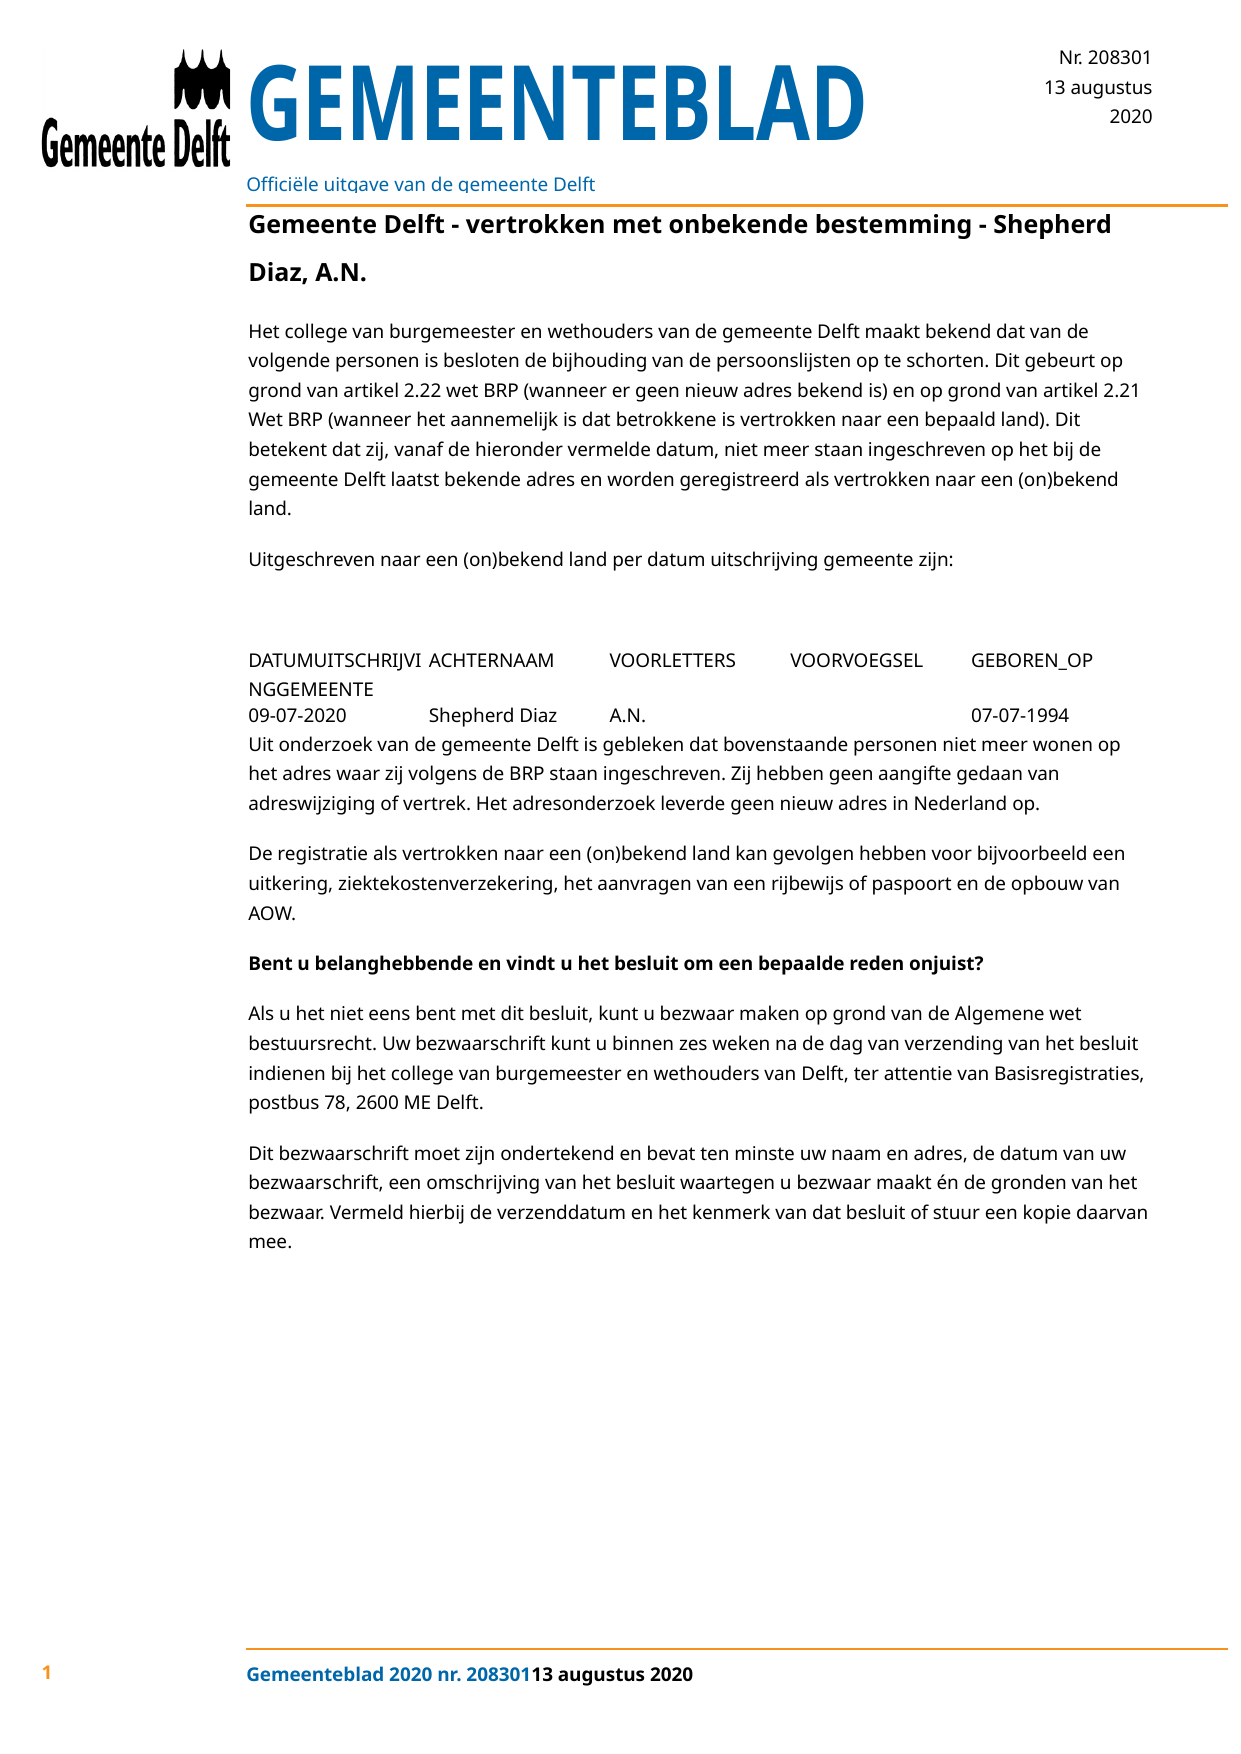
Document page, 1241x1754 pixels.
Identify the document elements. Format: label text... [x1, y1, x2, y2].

picture [41, 47, 231, 172]
table_cell A.N. [609, 702, 790, 728]
text Het college van burgemeester en wethouders van de gemeente Delft maakt bekend dat van de volgende personen is besloten de bijhouding van de persoonslijsten op te schorten. Dit gebeurt op grond van artikel 2.22 wet BRP (wanneer er geen nieuw adres bekend is) en op grond van artikel 2.21 Wet BRP (wanneer het aannemelijk is dat betrokkene is vertrokken naar een bepaald land). Dit betekent dat zij, vanaf de hieronder vermelde datum, niet meer staan ingeschreven op het bij de gemeente Delft laatst bekende adres en worden geregistreerd als vertrokken naar een (on)bekend land. [248, 318, 1152, 521]
table_header VOORVOEGSEL [790, 647, 971, 702]
table_header GEBOREN_OP [971, 647, 1152, 702]
text Uitgeschreven naar een (on)bekend land per datum uitschrijving gemeente zijn: [248, 546, 1152, 572]
table_cell [790, 702, 971, 728]
text Gemeente Delft - vertrokken met onbekende bestemming - Shepherd Diaz, A.N. [248, 207, 1152, 288]
table_cell 07-07-1994 [971, 702, 1152, 728]
text De registratie als vertrokken naar een (on)bekend land kan gevolgen hebben voor bijvoorbeeld een uitkering, ziektekostenverzekering, het aanvragen van een rijbewijs of paspoort en de opbouw van AOW. [248, 841, 1152, 926]
table_header DATUMUITSCHRIJVINGGEMEENTE [248, 647, 429, 702]
table_cell 09-07-2020 [248, 702, 429, 728]
text Bent u belanghebbende en vindt u het besluit om een bepaalde reden onjuist? [248, 950, 1152, 976]
text Als u het niet eens bent met dit besluit, kunt u bezwaar maken op grond van de Algemene wet bestuursrecht. Uw bezwaarschrift kunt u binnen zes weken na de dag van verzending van het besluit indienen bij het college van burgemeester en wethouders van Delft, ter attentie van Basisregistraties, postbus 78, 2600 ME Delft. [248, 1001, 1152, 1115]
table_cell Shepherd Diaz [429, 702, 609, 728]
text Dit bezwaarschrift moet zijn ondertekend en bevat ten minste uw naam en adres, de datum van uw bezwaarschrift, een omschrijving van het besluit waartegen u bezwaar maakt én de gronden van het bezwaar. Vermeld hierbij de verzenddatum en het kenmerk van dat besluit of stuur een kopie daarvan mee. [248, 1140, 1152, 1254]
table_header ACHTERNAAM [429, 647, 609, 702]
text Uit onderzoek van de gemeente Delft is gebleken dat bovenstaande personen niet meer wonen op het adres waar zij volgens de BRP staan ingeschreven. Zij hebben geen aangifte gedaan van adreswijziging of vertrek. Het adresonderzoek leverde geen nieuw adres in Nederland op. [248, 731, 1152, 816]
table_header VOORLETTERS [609, 647, 790, 702]
